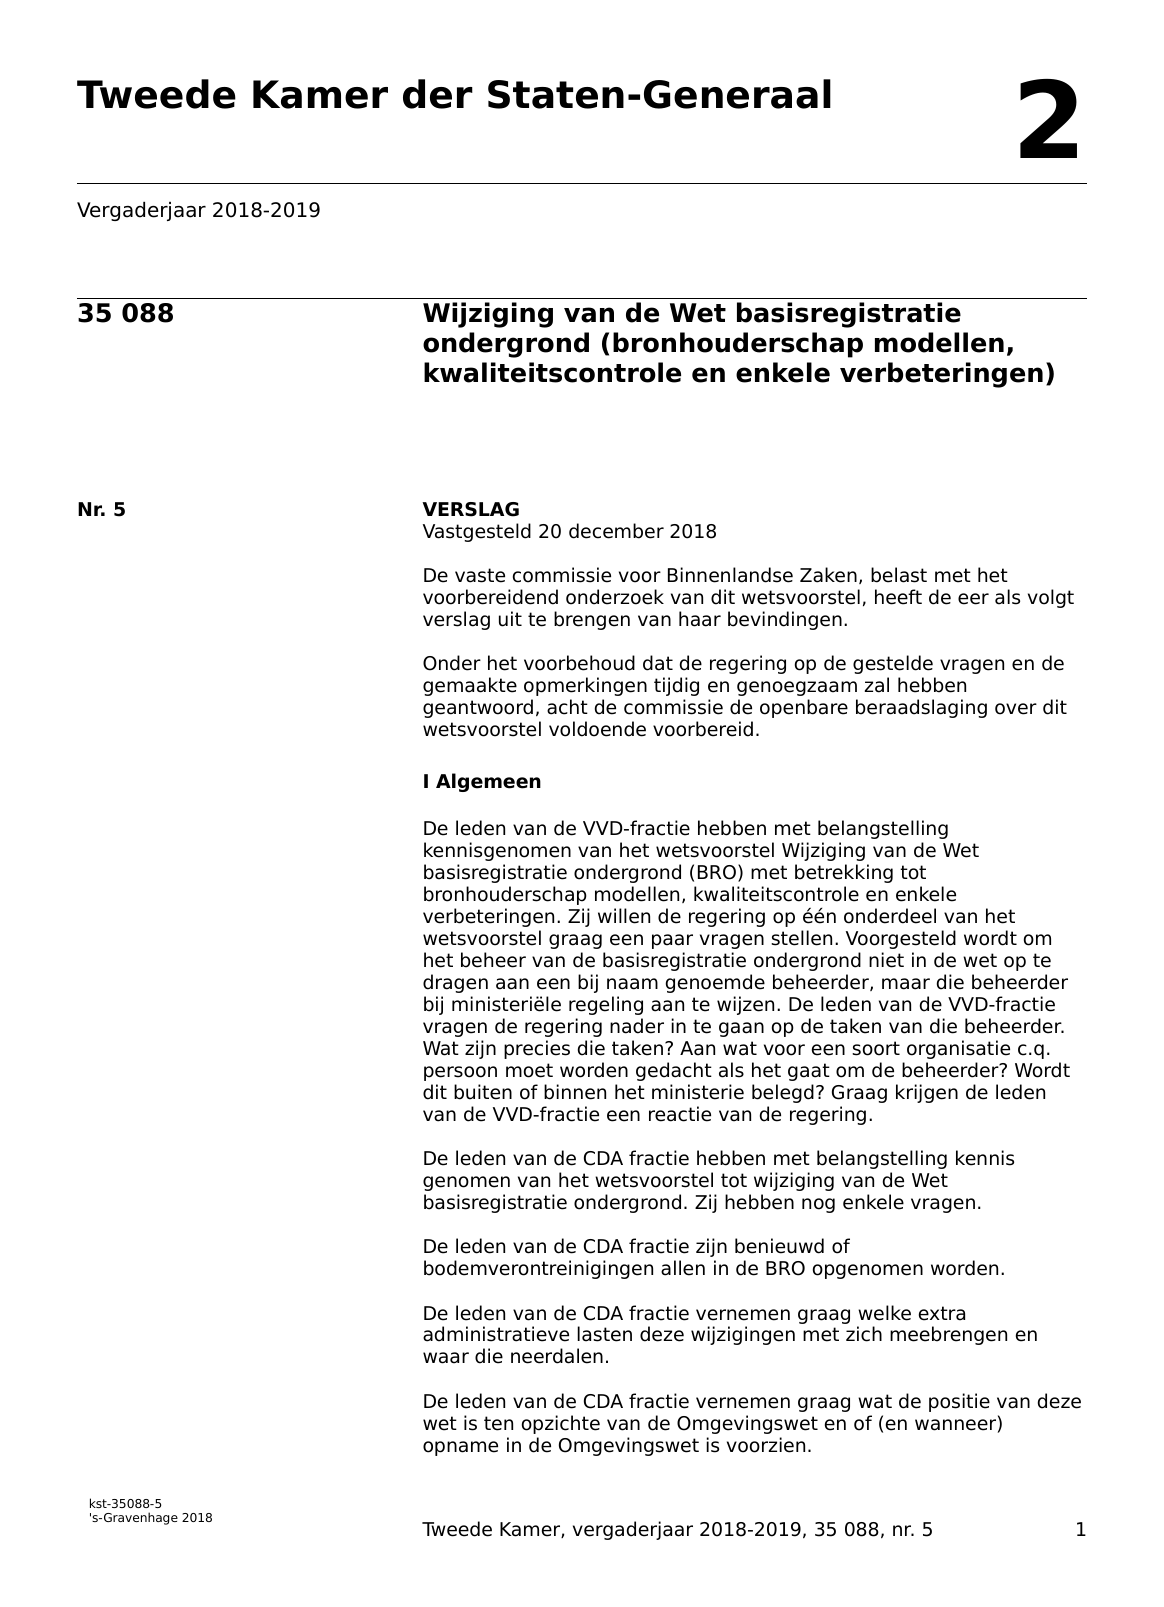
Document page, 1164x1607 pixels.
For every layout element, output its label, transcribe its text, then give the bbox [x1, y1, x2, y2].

subtitle Nr. 5 VERSLAG [77, 499, 1087, 521]
table_cell Vergaderjaar 2018-2019 [77, 184, 1087, 298]
text 's-Gravenhage 2018 [88, 1511, 323, 1525]
table_header Tweede Kamer der Staten-Generaal [77, 59, 886, 183]
text Onder het voorbehoud dat de regering op de gestelde vragen en de gemaakte opmerkingen tijdig en genoegzaam zal hebben geantwoord, acht de commissie de openbare beraadslaging over dit wetsvoorstel voldoende voorbereid. [422, 653, 1087, 741]
text De leden van de CDA fractie vernemen graag wat de positie van deze wet is ten opzichte van de Omgevingswet en of (en wanneer) opname in de Omgevingswet is voorzien. [422, 1391, 1087, 1456]
subtitle 35 088 Wijziging van de Wet basisregistratie ondergrond (bronhouderschap modellen, kwaliteitscontrole en enkele verbeteringen) [77, 299, 1087, 388]
text De vaste commissie voor Binnenlandse Zaken, belast met het voorbereidend onderzoek van dit wetsvoorstel, heeft de eer als volgt verslag uit te brengen van haar bevindingen. [422, 565, 1087, 631]
text De leden van de CDA fractie zijn benieuwd of bodemverontreinigingen allen in de BRO opgenomen worden. [422, 1236, 1087, 1280]
text Vastgesteld 20 december 2018 [422, 521, 1087, 543]
text De leden van de CDA fractie hebben met belangstelling kennis genomen van het wetsvoorstel tot wijziging van de Wet basisregistratie ondergrond. Zij hebben nog enkele vragen. [422, 1148, 1087, 1214]
text De leden van de VVD-fractie hebben met belangstelling kennisgenomen van het wetsvoorstel Wijziging van de Wet basisregistratie ondergrond (BRO) met betrekking tot bronhouderschap modellen, kwaliteitscontrole en enkele verbeteringen. Zij willen de regering op één onderdeel van het wetsvoorstel graag een paar vragen stellen. Voorgesteld wordt om het beheer van de basisregistratie ondergrond niet in de wet op te dragen aan een bij naam genoemde beheerder, maar die beheerder bij ministeriële regeling aan te wijzen. De leden van de VVD-fractie vragen de regering nader in te gaan op de taken van die beheerder. Wat zijn precies die taken? Aan wat voor een soort organisatie c.q. persoon moet worden gedacht als het gaat om de beheerder? Wordt dit buiten of binnen het ministerie belegd? Graag krijgen de leden van de VVD-fractie een reactie van de regering. [422, 818, 1087, 1126]
text De leden van de CDA fractie vernemen graag welke extra administratieve lasten deze wijzigingen met zich meebrengen en waar die neerdalen. [422, 1302, 1087, 1368]
text kst-35088-5 [88, 1497, 323, 1511]
table_header 2 [886, 59, 1087, 183]
subtitle I Algemeen [422, 771, 1087, 793]
